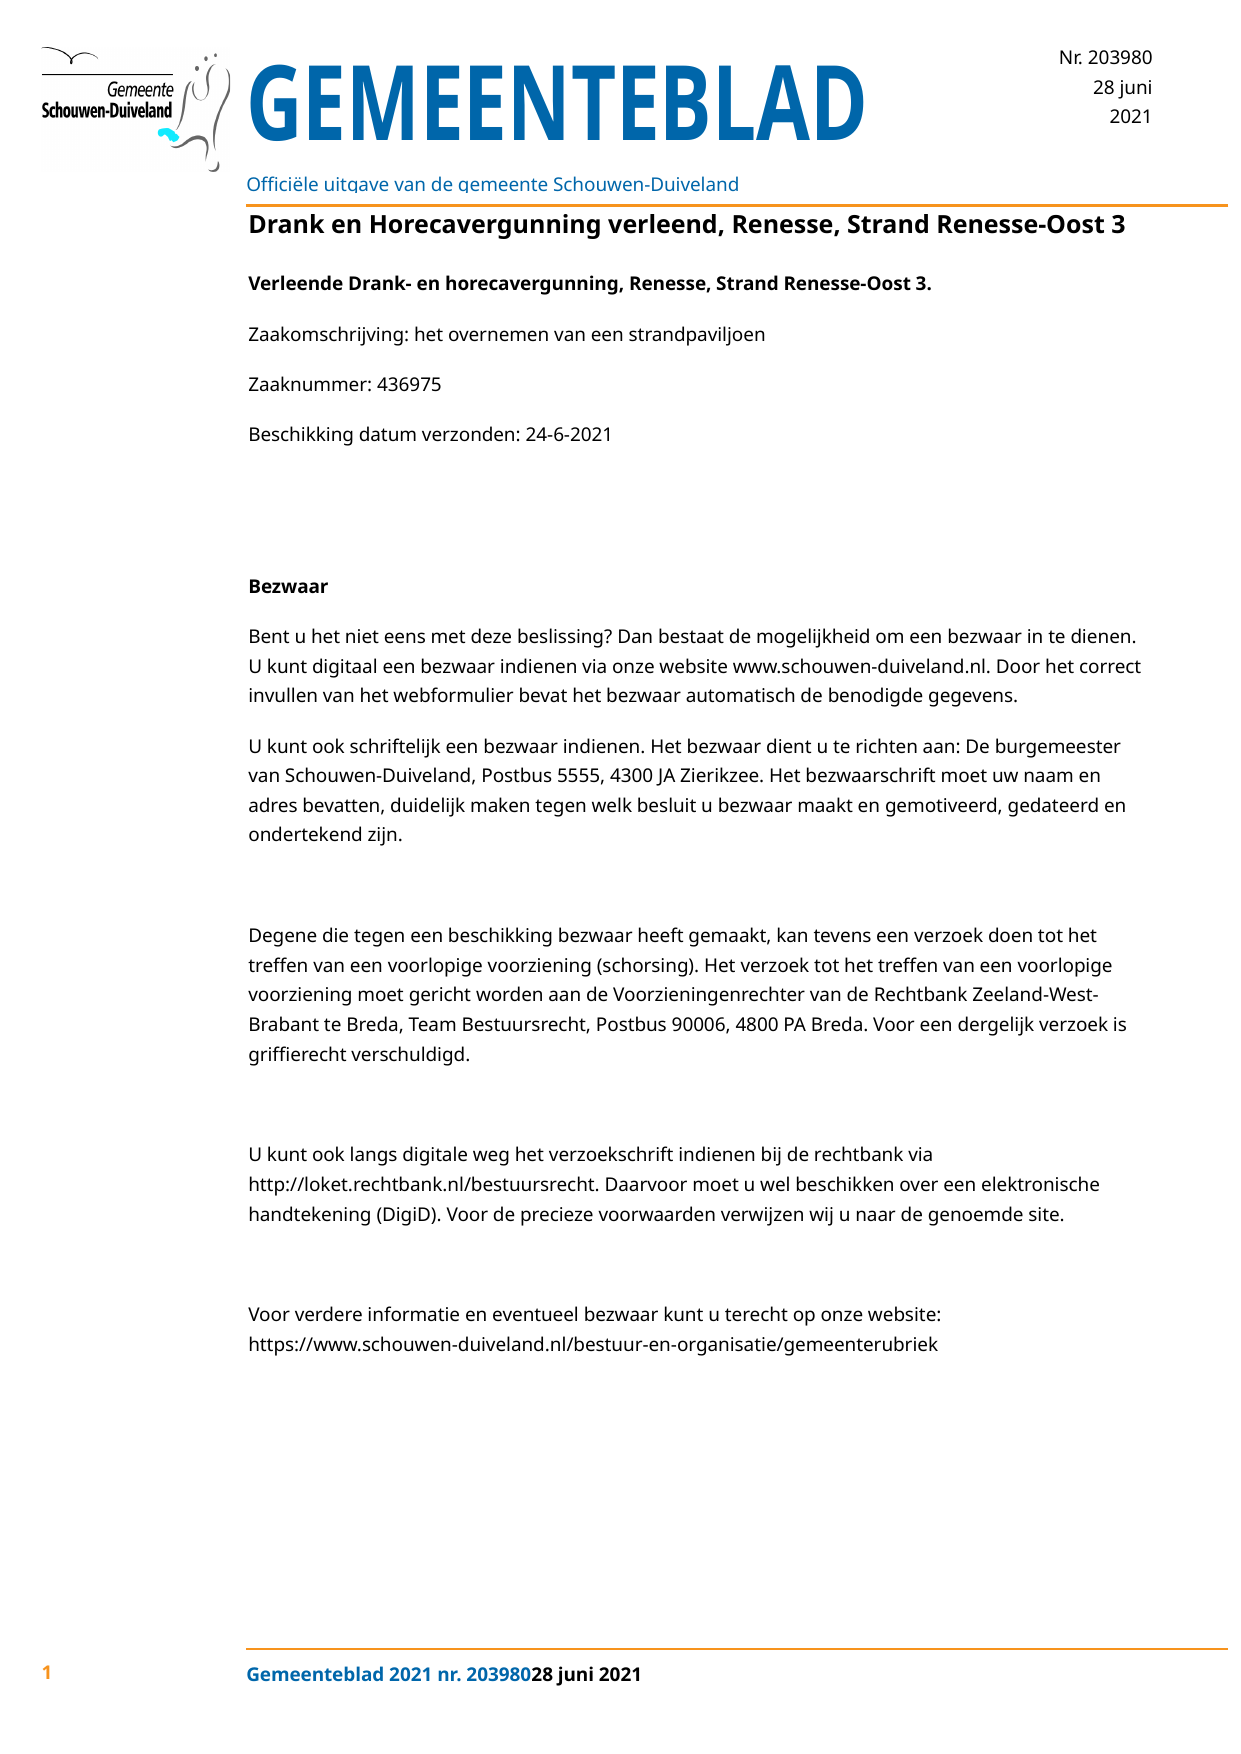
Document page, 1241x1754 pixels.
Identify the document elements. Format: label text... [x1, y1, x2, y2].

text Voor verdere informatie en eventueel bezwaar kunt u terecht op onze website: https://www.schouwen-duiveland.nl/bestuur-en-organisatie/gemeenterubriek [248, 1302, 1152, 1357]
text U kunt ook schriftelijk een bezwaar indienen. Het bezwaar dient u te richten aan: De burgemeester van Schouwen-Duiveland, Postbus 5555, 4300 JA Zierikzee. Het bezwaarschrift moet uw naam en adres bevatten, duidelijk maken tegen welk besluit u bezwaar maakt en gemotiveerd, gedateerd en ondertekend zijn. [248, 733, 1152, 847]
text U kunt ook langs digitale weg het verzoekschrift indienen bij de rechtbank via http://loket.rechtbank.nl/bestuursrecht. Daarvoor moet u wel beschikken over een elektronische handtekening (DigiD). Voor de precieze voorwaarden verwijzen wij u naar de genoemde site. [248, 1142, 1152, 1226]
text Zaakomschrijving: het overnemen van een strandpaviljoen [248, 321, 1152, 346]
text Bezwaar [248, 573, 1152, 598]
text Drank en Horecavergunning verleend, Renesse, Strand Renesse-Oost 3 [248, 207, 1152, 241]
text Beschikking datum verzonden: 24-6-2021 [248, 422, 1152, 447]
text Degene die tegen een beschikking bezwaar heeft gemaakt, kan tevens een verzoek doen tot het treffen van een voorlopige voorziening (schorsing). Het verzoek tot het treffen van een voorlopige voorziening moet gericht worden aan de Voorzieningenrechter van de Rechtbank Zeeland-West-Brabant te Breda, Team Bestuursrecht, Postbus 90006, 4800 PA Breda. Voor een dergelijk verzoek is griffierecht verschuldigd. [248, 922, 1152, 1066]
text Bent u het niet eens met deze beslissing? Dan bestaat de mogelijkheid om een bezwaar in te dienen. U kunt digitaal een bezwaar indienen via onze website www.schouwen-duiveland.nl. Door het correct invullen van het webformulier bevat het bezwaar automatisch de benodigde gegevens. [248, 623, 1152, 708]
text Zaaknummer: 436975 [248, 371, 1152, 397]
text Verleende Drank- en horecavergunning, Renesse, Strand Renesse-Oost 3. [248, 270, 1152, 296]
picture [41, 47, 231, 172]
